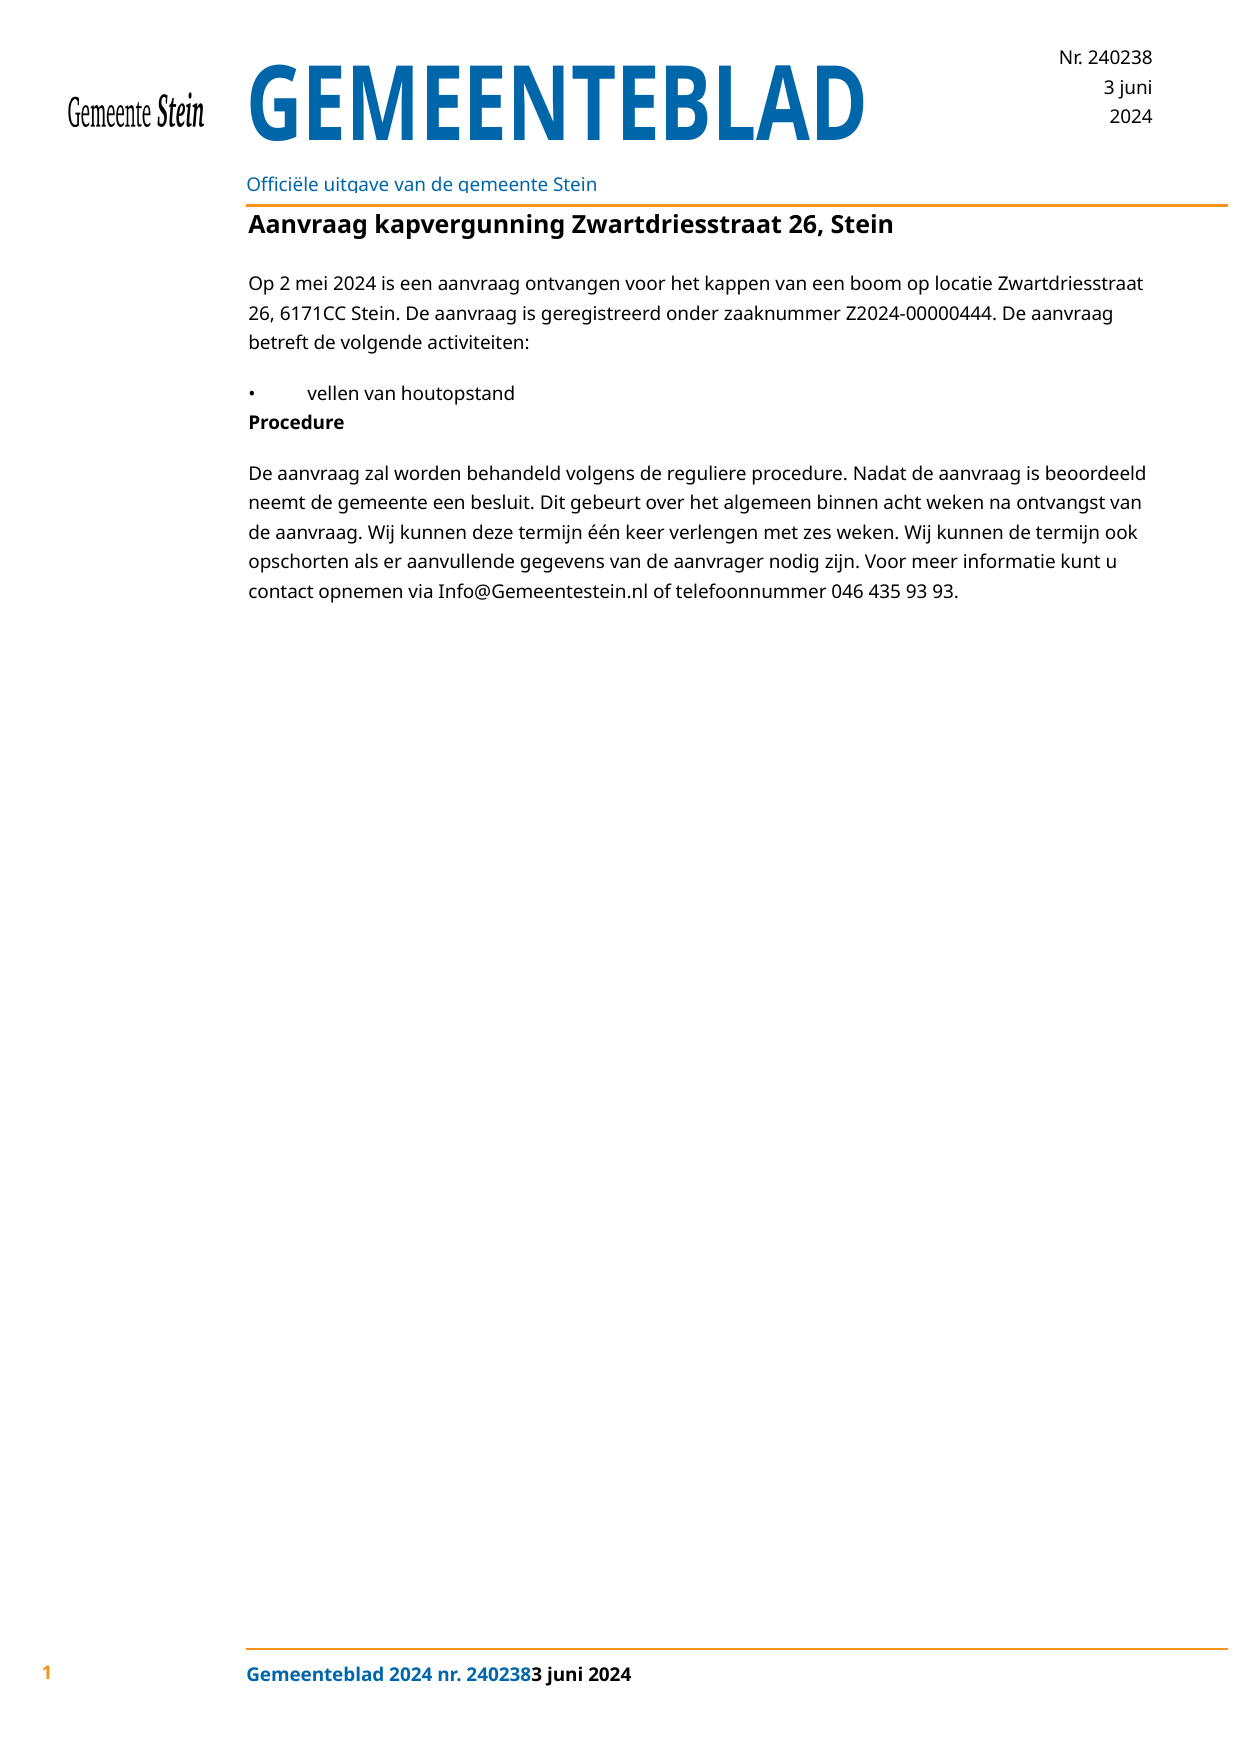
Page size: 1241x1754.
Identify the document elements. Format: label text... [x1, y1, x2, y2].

list vellen van houtopstand [248, 380, 1152, 406]
text Op 2 mei 2024 is een aanvraag ontvangen voor het kappen van een boom op locatie Zwartdriesstraat 26, 6171CC Stein. De aanvraag is geregistreerd onder zaaknummer Z2024-00000444. De aanvraag betreft de volgende activiteiten: [248, 270, 1152, 355]
text Aanvraag kapvergunning Zwartdriesstraat 26, Stein [248, 207, 1152, 241]
text De aanvraag zal worden behandeld volgens de reguliere procedure. Nadat de aanvraag is beoordeeld neemt de gemeente een besluit. Dit gebeurt over het algemeen binnen acht weken na ontvangst van de aanvraag. Wij kunnen deze termijn één keer verlengen met zes weken. Wij kunnen de termijn ook opschorten als er aanvullende gegevens van de aanvrager nodig zijn. Voor meer informatie kunt u contact opnemen via Info@Gemeentestein.nl of telefoonnummer 046 435 93 93. [248, 460, 1152, 604]
text Procedure [248, 409, 1152, 435]
picture [41, 47, 231, 172]
